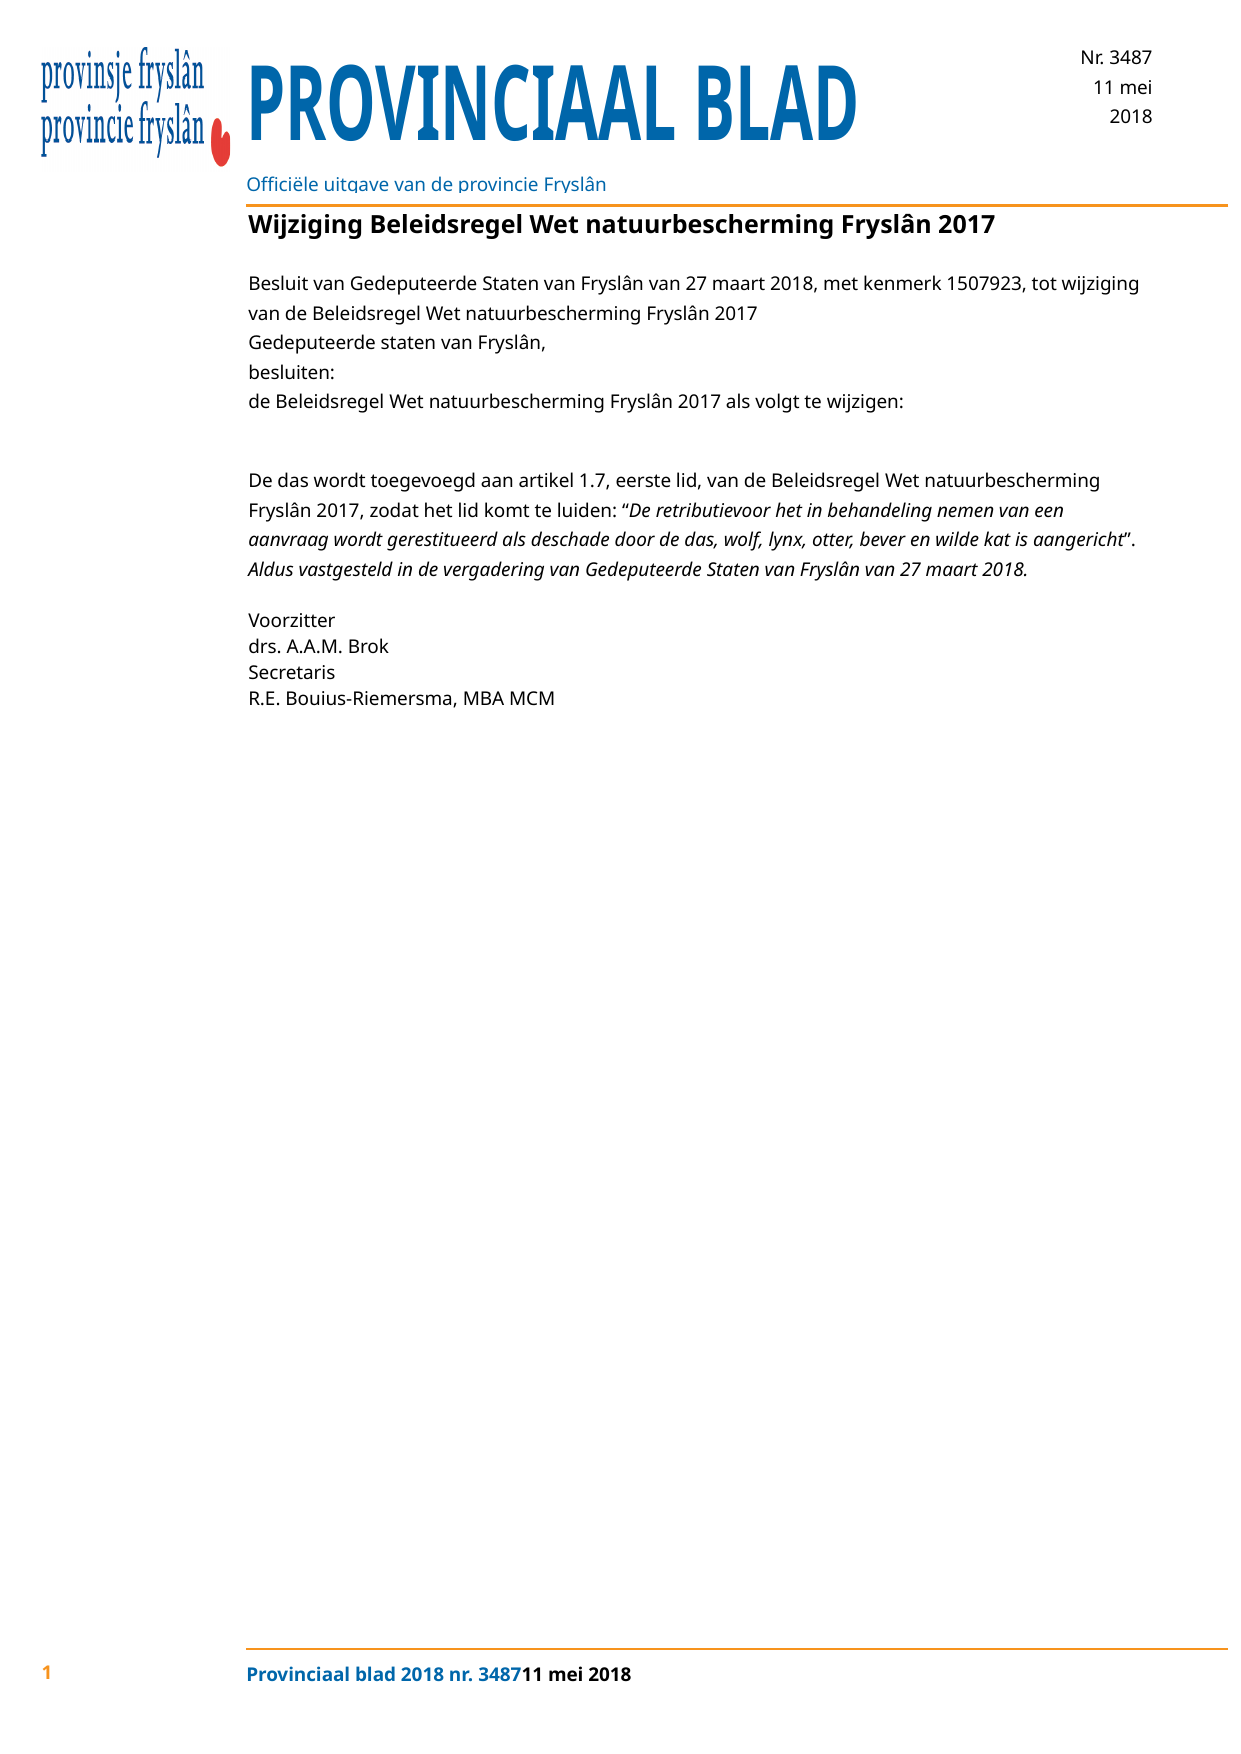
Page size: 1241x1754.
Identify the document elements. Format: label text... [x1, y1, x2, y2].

text Gedeputeerde staten van Fryslân, [248, 329, 1152, 355]
text Besluit van Gedeputeerde Staten van Fryslân van 27 maart 2018, met kenmerk 1507923, tot wijziging van de Beleidsregel Wet natuurbescherming Fryslân 2017 [248, 270, 1152, 326]
text R.E. Bouius-Riemersma, MBA MCM [248, 685, 1152, 711]
text Aldus vastgesteld in de vergadering van Gedeputeerde Staten van Fryslân van 27 maart 2018. [248, 556, 1152, 582]
text Wijziging Beleidsregel Wet natuurbescherming Fryslân 2017 [248, 207, 1152, 241]
text Voorzitter [248, 608, 1152, 633]
text Secretaris [248, 659, 1152, 685]
text De das wordt toegevoegd aan artikel 1.7, eerste lid, van de Beleidsregel Wet natuurbescherming Fryslân 2017, zodat het lid komt te luiden: “De retributievoor het in behandeling nemen van een aanvraag wordt gerestitueerd als deschade door de das, wolf, lynx, otter, bever en wilde kat is aangericht”. [248, 467, 1152, 552]
text besluiten: [248, 359, 1152, 385]
text drs. A.A.M. Brok [248, 633, 1152, 659]
picture [41, 47, 231, 172]
text de Beleidsregel Wet natuurbescherming Fryslân 2017 als volgt te wijzigen: [248, 389, 1152, 414]
